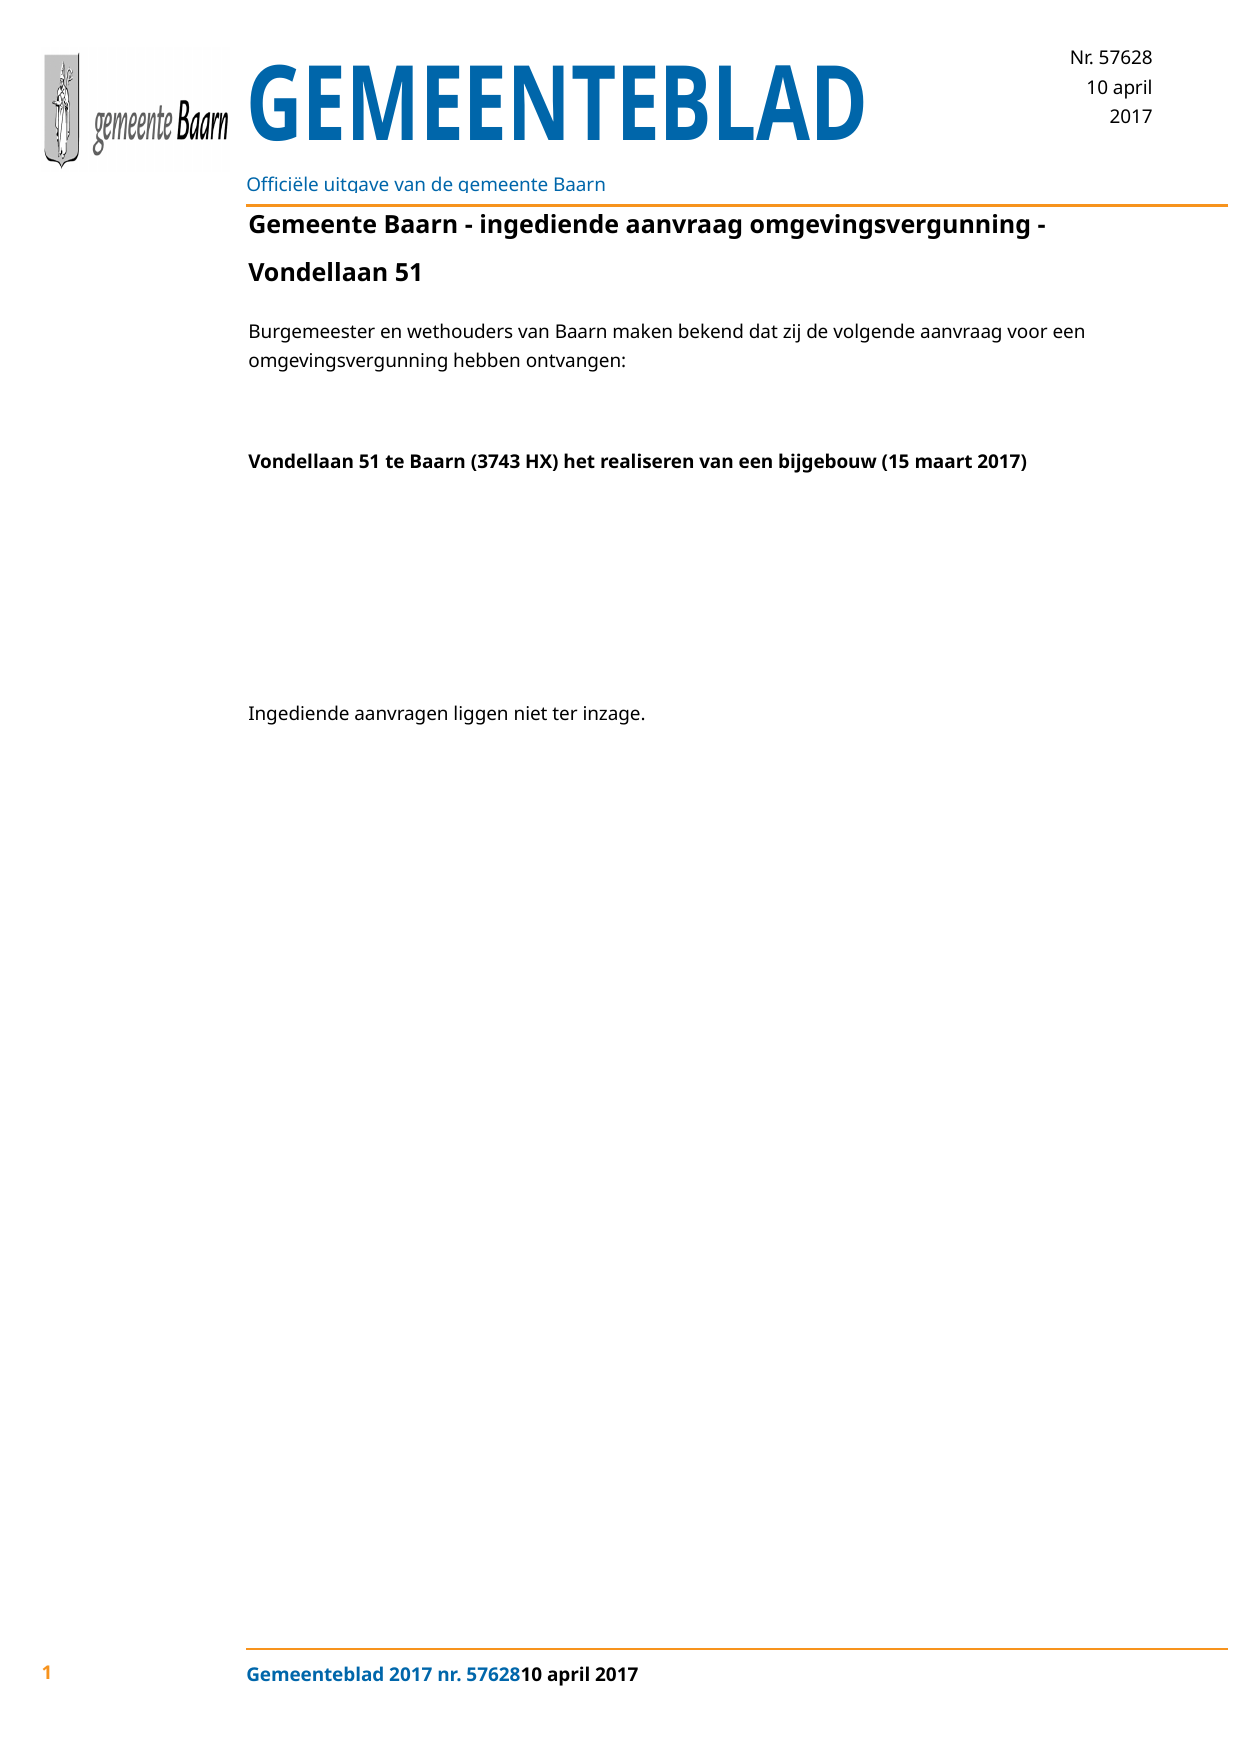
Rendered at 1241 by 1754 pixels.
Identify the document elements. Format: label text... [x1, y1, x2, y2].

text Burgemeester en wethouders van Baarn maken bekend dat zij de volgende aanvraag voor een omgevingsvergunning hebben ontvangen: [248, 318, 1152, 373]
text Vondellaan 51 te Baarn (3743 HX) het realiseren van een bijgebouw (15 maart 2017) [248, 448, 1152, 474]
text Ingediende aanvragen liggen niet ter inzage. [248, 700, 1152, 726]
picture [41, 47, 231, 172]
text Gemeente Baarn - ingediende aanvraag omgevingsvergunning - Vondellaan 51 [248, 207, 1152, 288]
